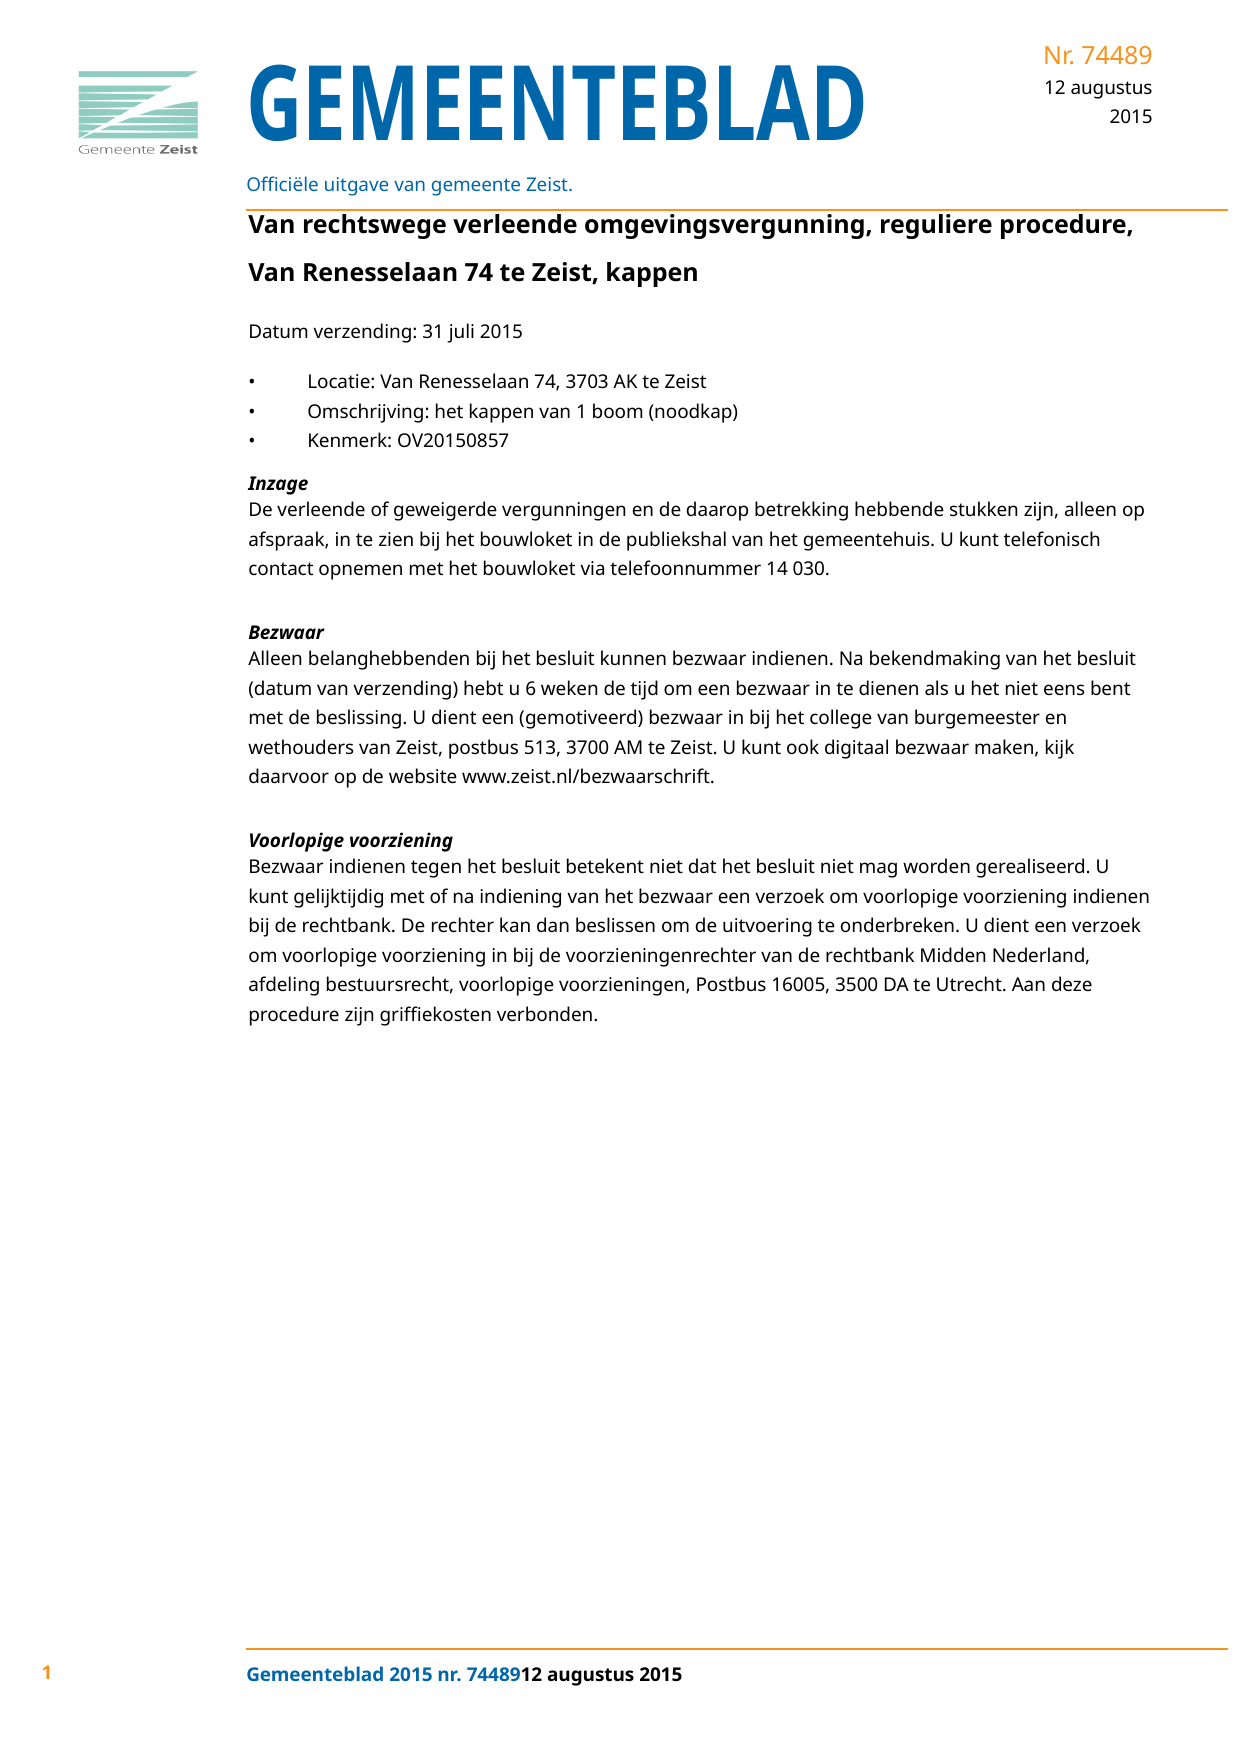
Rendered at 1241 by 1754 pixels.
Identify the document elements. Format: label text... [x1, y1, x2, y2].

text Datum verzending: 31 juli 2015 [248, 318, 1152, 344]
text Inzage [248, 471, 1152, 496]
text De verleende of geweigerde vergunningen en de daarop betrekking hebbende stukken zijn, alleen op afspraak, in te zien bij het bouwloket in de publiekshal van het gemeentehuis. U kunt telefonisch contact opnemen met het bouwloket via telefoonnummer 14 030. [248, 496, 1152, 581]
text Bezwaar indienen tegen het besluit betekent niet dat het besluit niet mag worden gerealiseerd. U kunt gelijktijdig met of na indiening van het bezwaar een verzoek om voorlopige voorziening indienen bij de rechtbank. De rechter kan dan beslissen om de uitvoering te onderbreken. U dient een verzoek om voorlopige voorziening in bij de voorzieningenrechter van de rechtbank Midden Nederland, afdeling bestuursrecht, voorlopige voorzieningen, Postbus 16005, 3500 DA te Utrecht. Aan deze procedure zijn griffiekosten verbonden. [248, 853, 1152, 1027]
text Voorlopige voorziening [248, 827, 1152, 853]
list Kenmerk: OV20150857 [248, 427, 1152, 453]
text Alleen belanghebbenden bij het besluit kunnen bezwaar indienen. Na bekendmaking van het besluit (datum van verzending) hebt u 6 weken de tijd om een bezwaar in te dienen als u het niet eens bent met de beslissing. U dient een (gemotiveerd) bezwaar in bij het college van burgemeester en wethouders van Zeist, postbus 513, 3700 AM te Zeist. U kunt ook digitaal bezwaar maken, kijk daarvoor op de website www.zeist.nl/bezwaarschrift. [248, 645, 1152, 789]
text Bezwaar [248, 619, 1152, 645]
picture [41, 47, 231, 172]
text Van rechtswege verleende omgevingsvergunning, reguliere procedure, Van Renesselaan 74 te Zeist, kappen [248, 211, 1152, 288]
list Locatie: Van Renesselaan 74, 3703 AK te Zeist [248, 368, 1152, 394]
list Omschrijving: het kappen van 1 boom (noodkap) [248, 398, 1152, 424]
